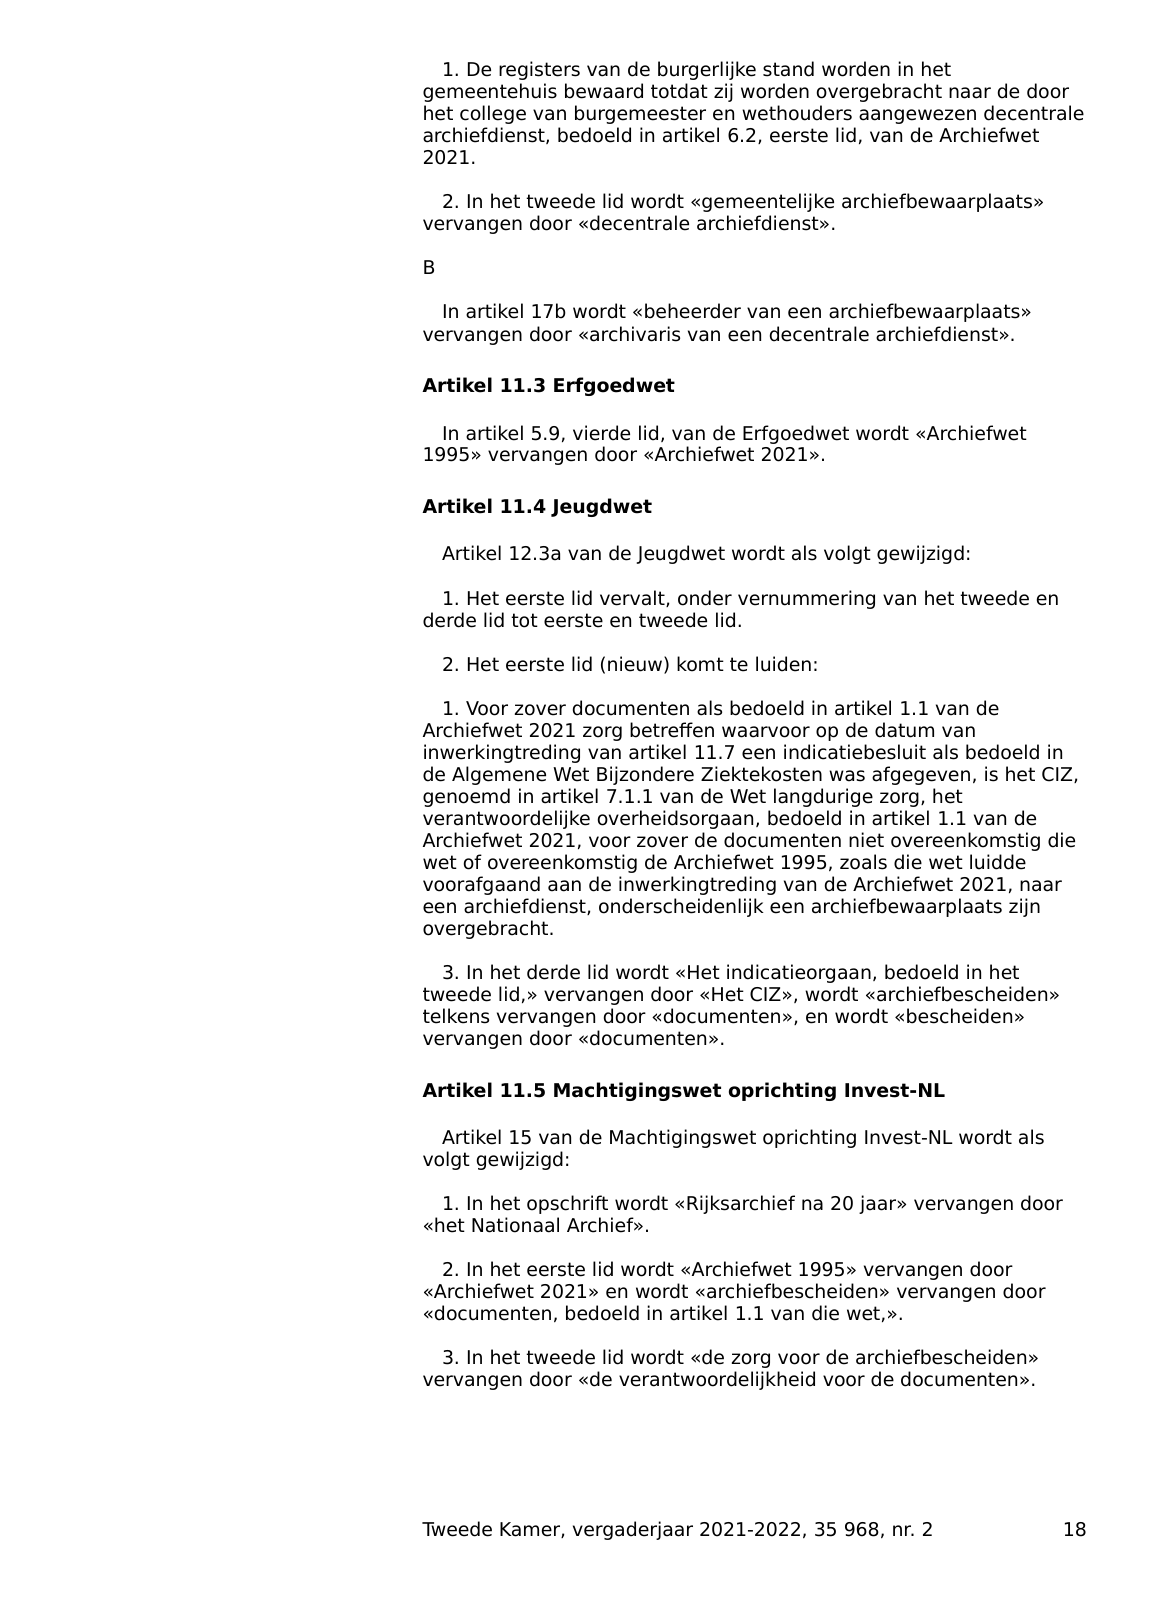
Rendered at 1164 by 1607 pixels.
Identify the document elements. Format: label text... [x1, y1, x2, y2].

text 2. Het eerste lid (nieuw) komt te luiden: [422, 654, 1087, 676]
text In artikel 17b wordt «beheerder van een archiefbewaarplaats» vervangen door «archivaris van een decentrale archiefdienst». [422, 301, 1087, 345]
text 2. In het eerste lid wordt «Archiefwet 1995» vervangen door «Archiefwet 2021» en wordt «archiefbescheiden» vervangen door «documenten, bedoeld in artikel 1.1 van die wet,». [422, 1259, 1087, 1325]
text 1. Voor zover documenten als bedoeld in artikel 1.1 van de Archiefwet 2021 zorg betreffen waarvoor op de datum van inwerkingtreding van artikel 11.7 een indicatiebesluit als bedoeld in de Algemene Wet Bijzondere Ziektekosten was afgegeven, is het CIZ, genoemd in artikel 7.1.1 van de Wet langdurige zorg, het verantwoordelijke overheidsorgaan, bedoeld in artikel 1.1 van de Archiefwet 2021, voor zover de documenten niet overeenkomstig die wet of overeenkomstig de Archiefwet 1995, zoals die wet luidde voorafgaand aan de inwerkingtreding van de Archiefwet 2021, naar een archiefdienst, onderscheidenlijk een archiefbewaarplaats zijn overgebracht. [422, 698, 1087, 939]
text 1. In het opschrift wordt «Rijksarchief na 20 jaar» vervangen door «het Nationaal Archief». [422, 1193, 1087, 1237]
text 3. In het derde lid wordt «Het indicatieorgaan, bedoeld in het tweede lid,» vervangen door «Het CIZ», wordt «archiefbescheiden» telkens vervangen door «documenten», en wordt «bescheiden» vervangen door «documenten». [422, 962, 1087, 1050]
text Artikel 15 van de Machtigingswet oprichting Invest-NL wordt als volgt gewijzigd: [422, 1127, 1087, 1171]
subtitle Artikel 11.4 Jeugdwet [422, 496, 1087, 518]
text 3. In het tweede lid wordt «de zorg voor de archiefbescheiden» vervangen door «de verantwoordelijkheid voor de documenten». [422, 1347, 1087, 1391]
text 2. In het tweede lid wordt «gemeentelijke archiefbewaarplaats» vervangen door «decentrale archiefdienst». [422, 191, 1087, 235]
text Artikel 12.3a van de Jeugdwet wordt als volgt gewijzigd: [422, 543, 1087, 565]
text 1. Het eerste lid vervalt, onder vernummering van het tweede en derde lid tot eerste en tweede lid. [422, 587, 1087, 631]
subtitle Artikel 11.5 Machtigingswet oprichting Invest-NL [422, 1080, 1087, 1102]
text In artikel 5.9, vierde lid, van de Erfgoedwet wordt «Archiefwet 1995» vervangen door «Archiefwet 2021». [422, 422, 1087, 466]
text 1. De registers van de burgerlijke stand worden in het gemeentehuis bewaard totdat zij worden overgebracht naar de door het college van burgemeester en wethouders aangewezen decentrale archiefdienst, bedoeld in artikel 6.2, eerste lid, van de Archiefwet 2021. [422, 59, 1087, 169]
subtitle Artikel 11.3 Erfgoedwet [422, 375, 1087, 397]
text B [422, 257, 1087, 279]
